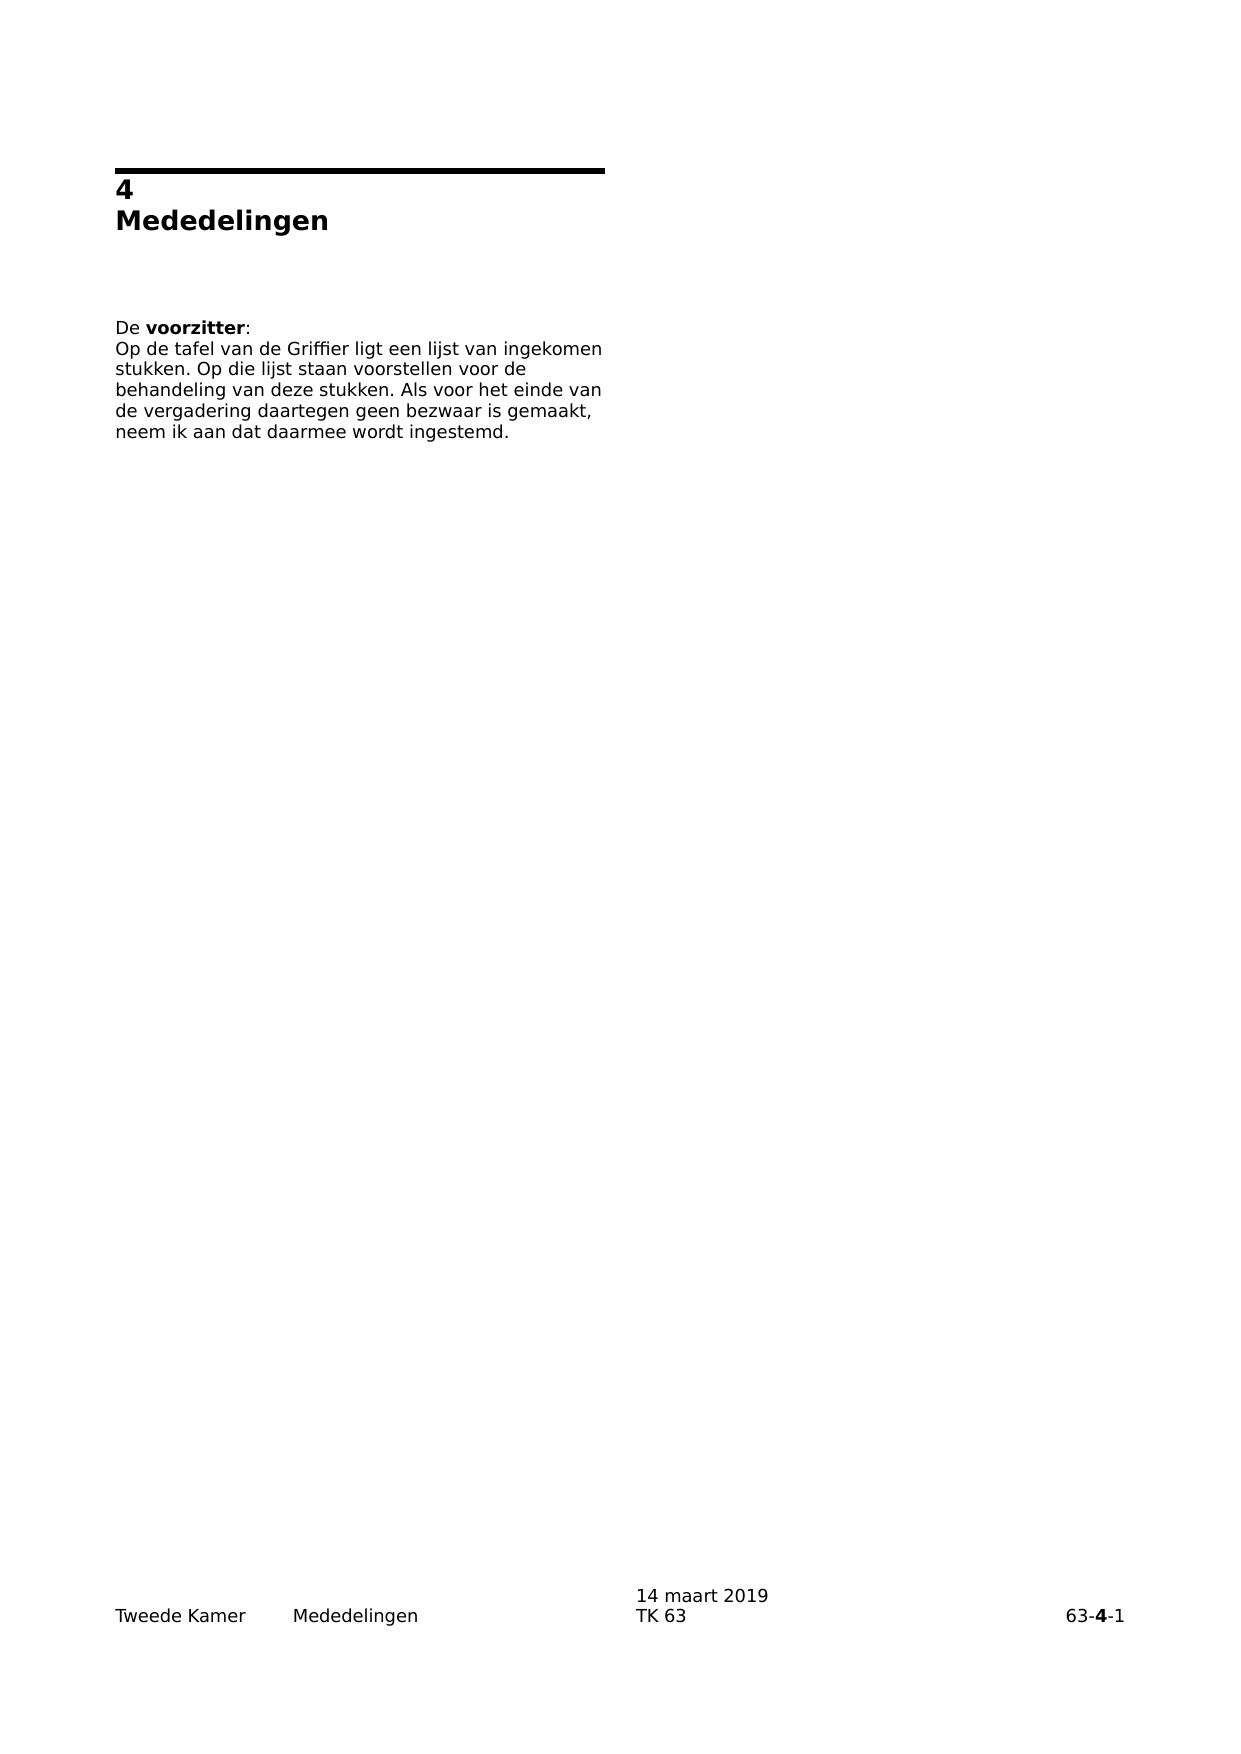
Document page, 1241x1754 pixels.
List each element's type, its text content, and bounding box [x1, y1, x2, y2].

text De voorzitter: [115, 318, 605, 338]
title 4 Mededelingen [115, 174, 605, 237]
text Op de tafel van de Griffier ligt een lijst van ingekomen stukken. Op die lijst staan voorstellen voor de behandeling van deze stukken. Als voor het einde van de vergadering daartegen geen bezwaar is gemaakt, neem ik aan dat daarmee wordt ingestemd. [115, 338, 605, 442]
